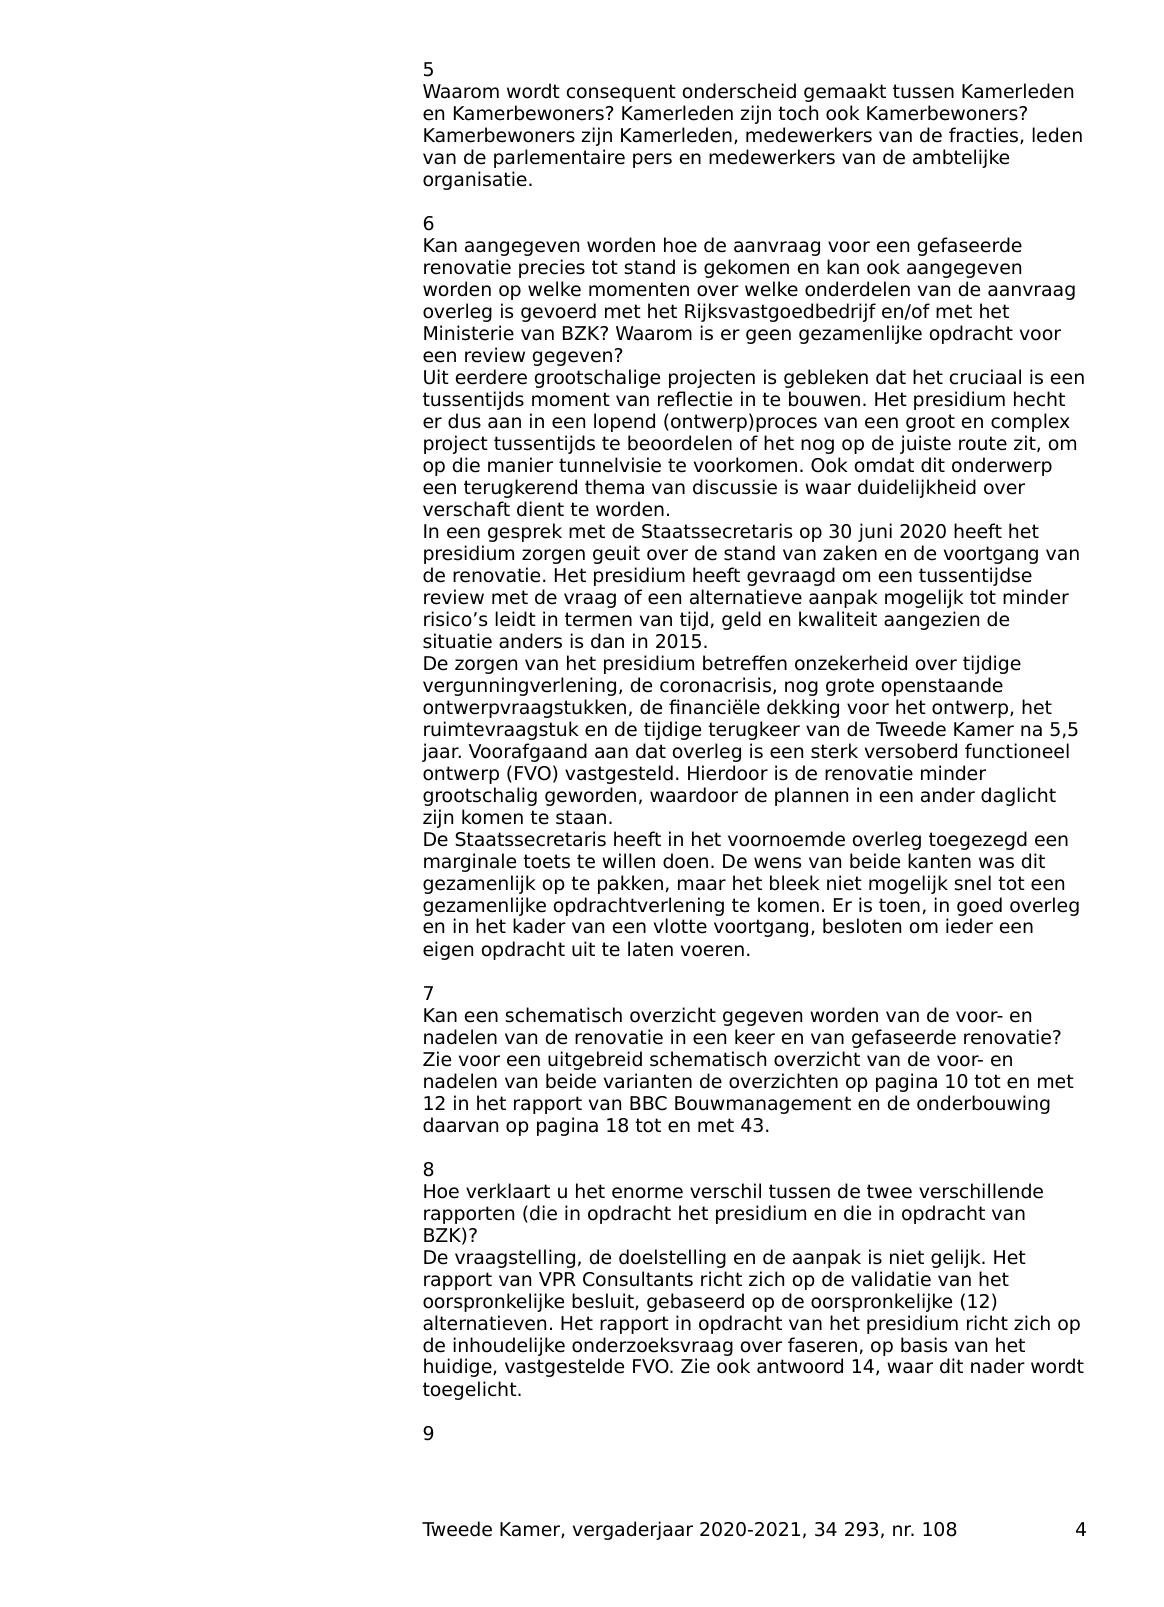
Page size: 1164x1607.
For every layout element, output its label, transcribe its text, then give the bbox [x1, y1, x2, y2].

text De Staatssecretaris heeft in het voornoemde overleg toegezegd een marginale toets te willen doen. De wens van beide kanten was dit gezamenlijk op te pakken, maar het bleek niet mogelijk snel tot een gezamenlijke opdrachtverlening te komen. Er is toen, in goed overleg en in het kader van een vlotte voortgang, besloten om ieder een eigen opdracht uit te laten voeren. [422, 828, 1087, 960]
text 6 [422, 213, 1087, 235]
text De zorgen van het presidium betreffen onzekerheid over tijdige vergunningverlening, de coronacrisis, nog grote openstaande ontwerpvraagstukken, de financiële dekking voor het ontwerp, het ruimtevraagstuk en de tijdige terugkeer van de Tweede Kamer na 5,5 jaar. Voorafgaand aan dat overleg is een sterk versoberd functioneel ontwerp (FVO) vastgesteld. Hierdoor is de renovatie minder grootschalig geworden, waardoor de plannen in een ander daglicht zijn komen te staan. [422, 653, 1087, 828]
text 9 [422, 1423, 1087, 1444]
text Uit eerdere grootschalige projecten is gebleken dat het cruciaal is een tussentijds moment van reflectie in te bouwen. Het presidium hecht er dus aan in een lopend (ontwerp)proces van een groot en complex project tussentijds te beoordelen of het nog op de juiste route zit, om op die manier tunnelvisie te voorkomen. Ook omdat dit onderwerp een terugkerend thema van discussie is waar duidelijkheid over verschaft dient te worden. [422, 367, 1087, 521]
text 7 [422, 983, 1087, 1004]
text In een gesprek met de Staatssecretaris op 30 juni 2020 heeft het presidium zorgen geuit over de stand van zaken en de voortgang van de renovatie. Het presidium heeft gevraagd om een tussentijdse review met de vraag of een alternatieve aanpak mogelijk tot minder risico’s leidt in termen van tijd, geld en kwaliteit aangezien de situatie anders is dan in 2015. [422, 521, 1087, 653]
text Hoe verklaart u het enorme verschil tussen de twee verschillende rapporten (die in opdracht het presidium en die in opdracht van BZK)? [422, 1181, 1087, 1247]
text Waarom wordt consequent onderscheid gemaakt tussen Kamerleden en Kamerbewoners? Kamerleden zijn toch ook Kamerbewoners? [422, 81, 1087, 125]
text De vraagstelling, de doelstelling en de aanpak is niet gelijk. Het rapport van VPR Consultants richt zich op de validatie van het oorspronkelijke besluit, gebaseerd op de oorspronkelijke (12) alternatieven. Het rapport in opdracht van het presidium richt zich op de inhoudelijke onderzoeksvraag over faseren, op basis van het huidige, vastgestelde FVO. Zie ook antwoord 14, waar dit nader wordt toegelicht. [422, 1247, 1087, 1400]
text Kan een schematisch overzicht gegeven worden van de voor- en nadelen van de renovatie in een keer en van gefaseerde renovatie? [422, 1004, 1087, 1048]
text Zie voor een uitgebreid schematisch overzicht van de voor- en nadelen van beide varianten de overzichten op pagina 10 tot en met 12 in het rapport van BBC Bouwmanagement en de onderbouwing daarvan op pagina 18 tot en met 43. [422, 1048, 1087, 1136]
text Kan aangegeven worden hoe de aanvraag voor een gefaseerde renovatie precies tot stand is gekomen en kan ook aangegeven worden op welke momenten over welke onderdelen van de aanvraag overleg is gevoerd met het Rijksvastgoedbedrijf en/of met het Ministerie van BZK? Waarom is er geen gezamenlijke opdracht voor een review gegeven? [422, 235, 1087, 367]
text 8 [422, 1159, 1087, 1181]
text 5 [422, 59, 1087, 81]
text Kamerbewoners zijn Kamerleden, medewerkers van de fracties, leden van de parlementaire pers en medewerkers van de ambtelijke organisatie. [422, 125, 1087, 191]
